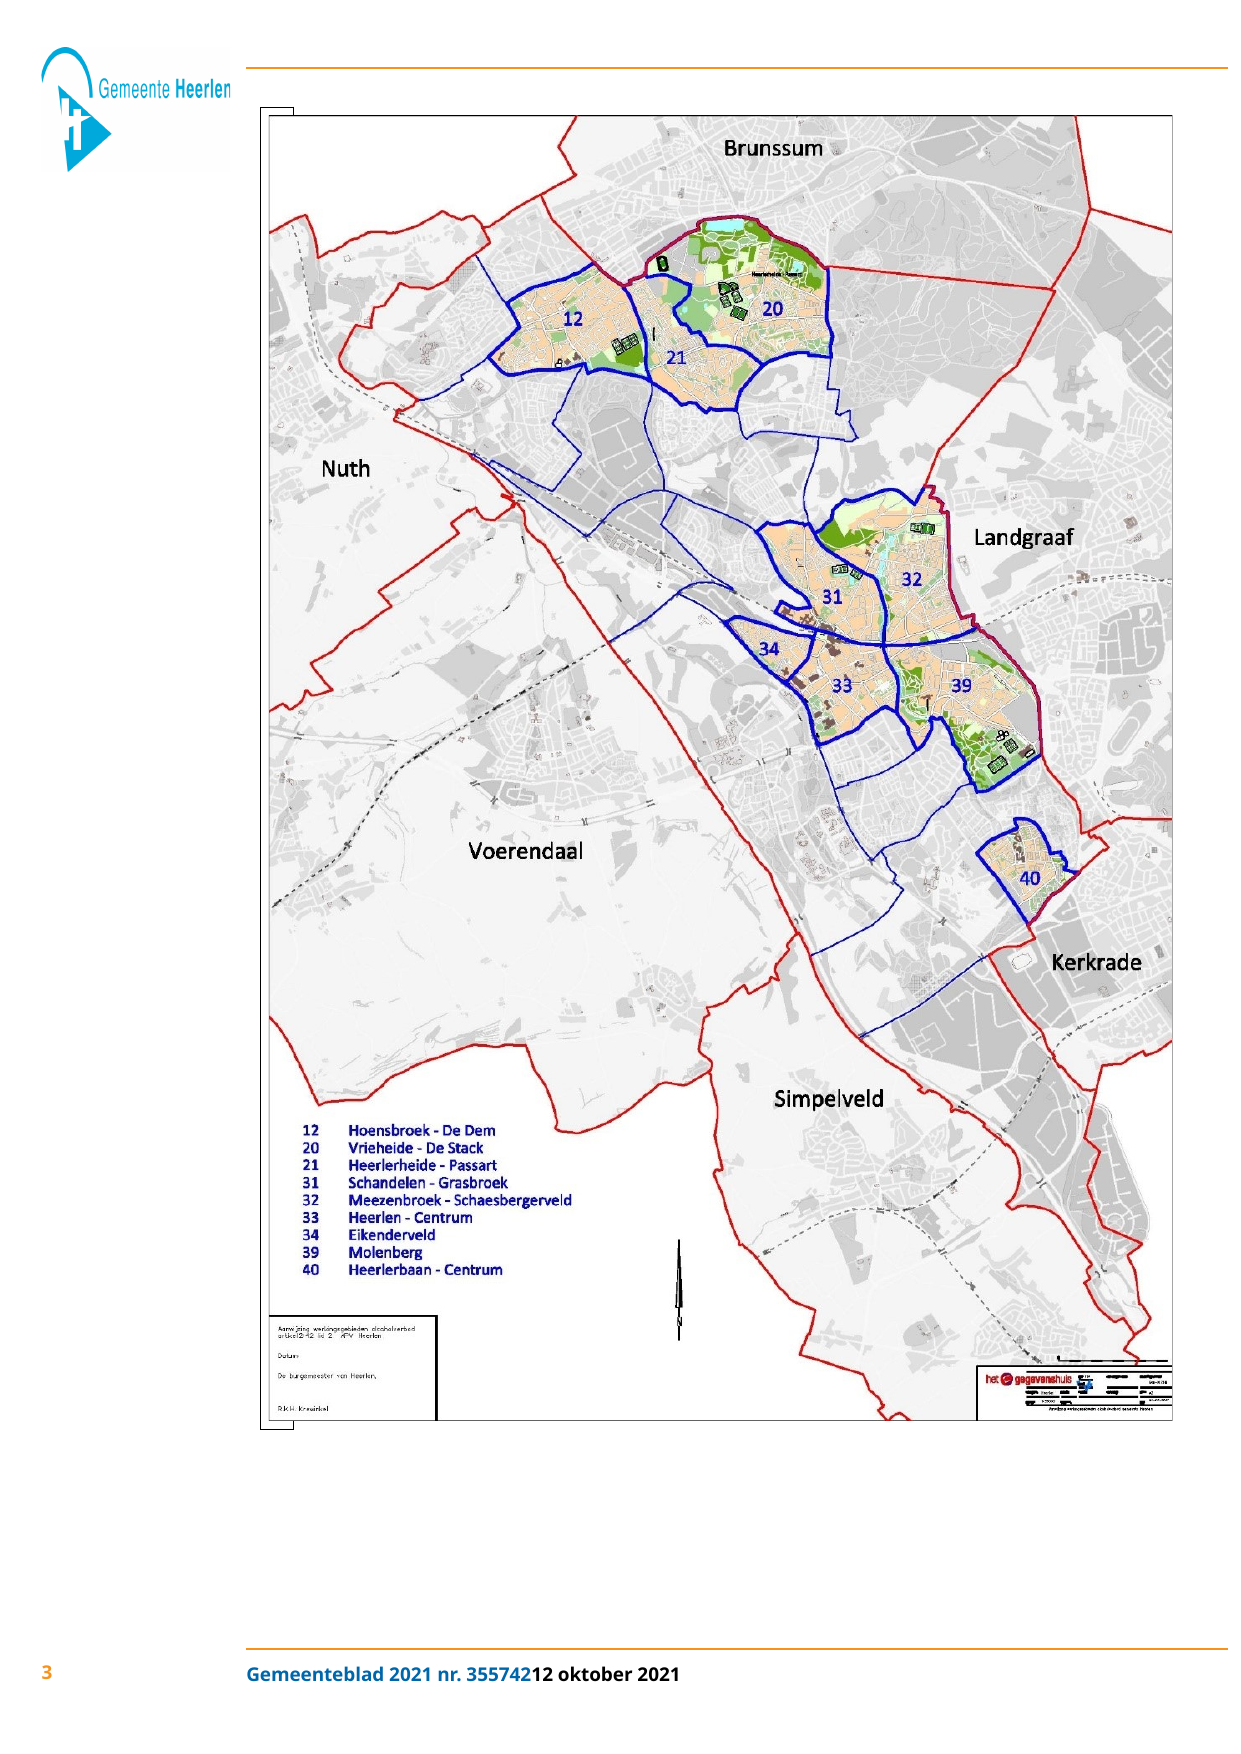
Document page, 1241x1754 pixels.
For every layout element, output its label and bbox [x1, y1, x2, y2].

picture [268, 115, 1173, 1421]
picture [41, 47, 59, 70]
picture [41, 47, 231, 172]
